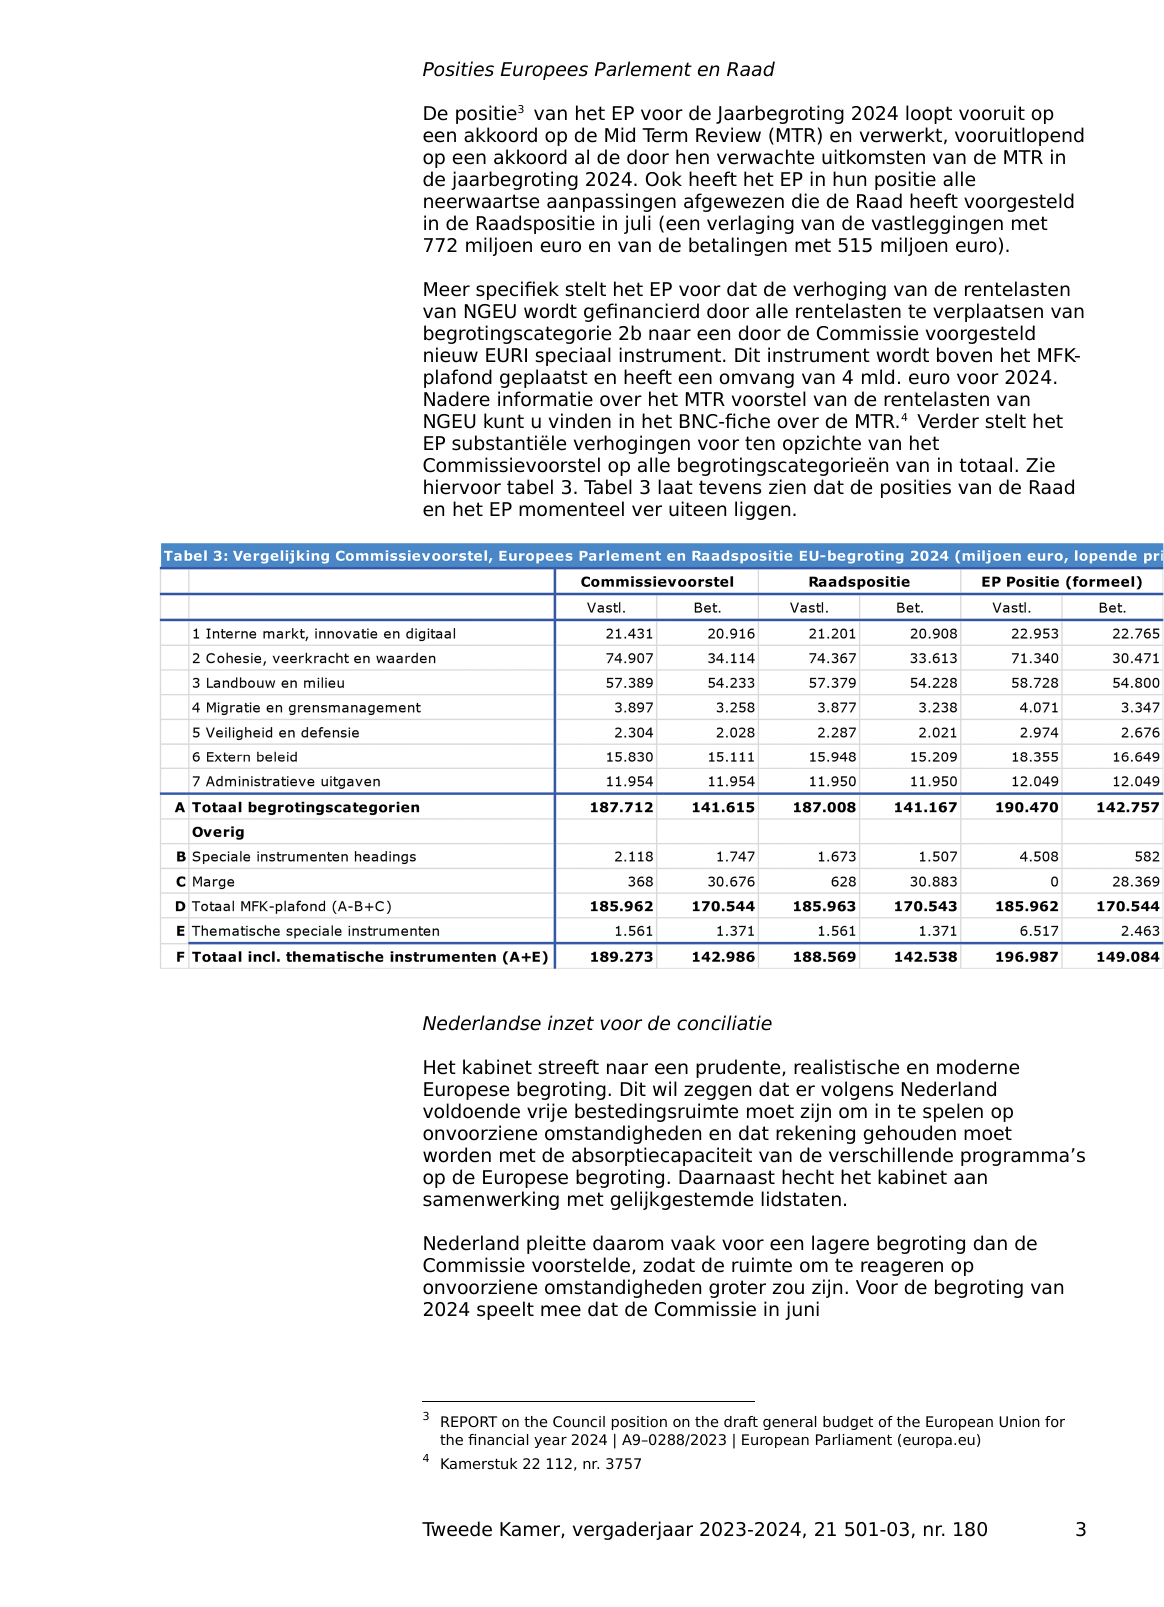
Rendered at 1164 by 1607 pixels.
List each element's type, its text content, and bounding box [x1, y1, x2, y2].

subtitle Posities Europees Parlement en Raad [422, 59, 1087, 81]
text Het kabinet streeft naar een prudente, realistische en moderne Europese begroting. Dit wil zeggen dat er volgens Nederland voldoende vrije bestedingsruimte moet zijn om in te spelen op onvoorziene omstandigheden en dat rekening gehouden moet worden met de absorptiecapaciteit van de verschillende programma’s op de Europese begroting. Daarnaast hecht het kabinet aan samenwerking met gelijkgestemde lidstaten. [422, 1057, 1087, 1211]
text De positie van het EP voor de Jaarbegroting 2024 loopt vooruit op een akkoord op de Mid Term Review (MTR) en verwerkt, vooruitlopend op een akkoord al de door hen verwachte uitkomsten van de MTR in de jaarbegroting 2024. Ook heeft het EP in hun positie alle neerwaartse aanpassingen afgewezen die de Raad heeft voorgesteld in de Raadspositie in juli (een verlaging van de vastleggingen met 772 miljoen euro en van de betalingen met 515 miljoen euro). [422, 103, 1087, 257]
picture [159, 543, 1164, 969]
text Nederland pleitte daarom vaak voor een lagere begroting dan de Commissie voorstelde, zodat de ruimte om te reageren op onvoorziene omstandigheden groter zou zijn. Voor de begroting van 2024 speelt mee dat de Commissie in juni [422, 1233, 1087, 1321]
subtitle Nederlandse inzet voor de conciliatie [422, 1013, 1087, 1034]
text Meer specifiek stelt het EP voor dat de verhoging van de rentelasten van NGEU wordt gefinancierd door alle rentelasten te verplaatsen van begrotingscategorie 2b naar een door de Commissie voorgesteld nieuw EURI speciaal instrument. Dit instrument wordt boven het MFK-plafond geplaatst en heeft een omvang van 4 mld. euro voor 2024. Nadere informatie over het MTR voorstel van de rentelasten van NGEU kunt u vinden in het BNC-fiche over de MTR. Verder stelt het EP substantiële verhogingen voor ten opzichte van het Commissievoorstel op alle begrotingscategorieën van in totaal. Zie hiervoor tabel 3. Tabel 3 laat tevens zien dat de posities van de Raad en het EP momenteel ver uiteen liggen. [422, 279, 1087, 521]
text REPORT on the Council position on the draft general budget of the European Union for the financial year 2024 | A9–0288/2023 | European Parliament (europa.eu) [422, 1410, 1087, 1449]
text Kamerstuk 22 112, nr. 3757 [422, 1452, 1087, 1474]
